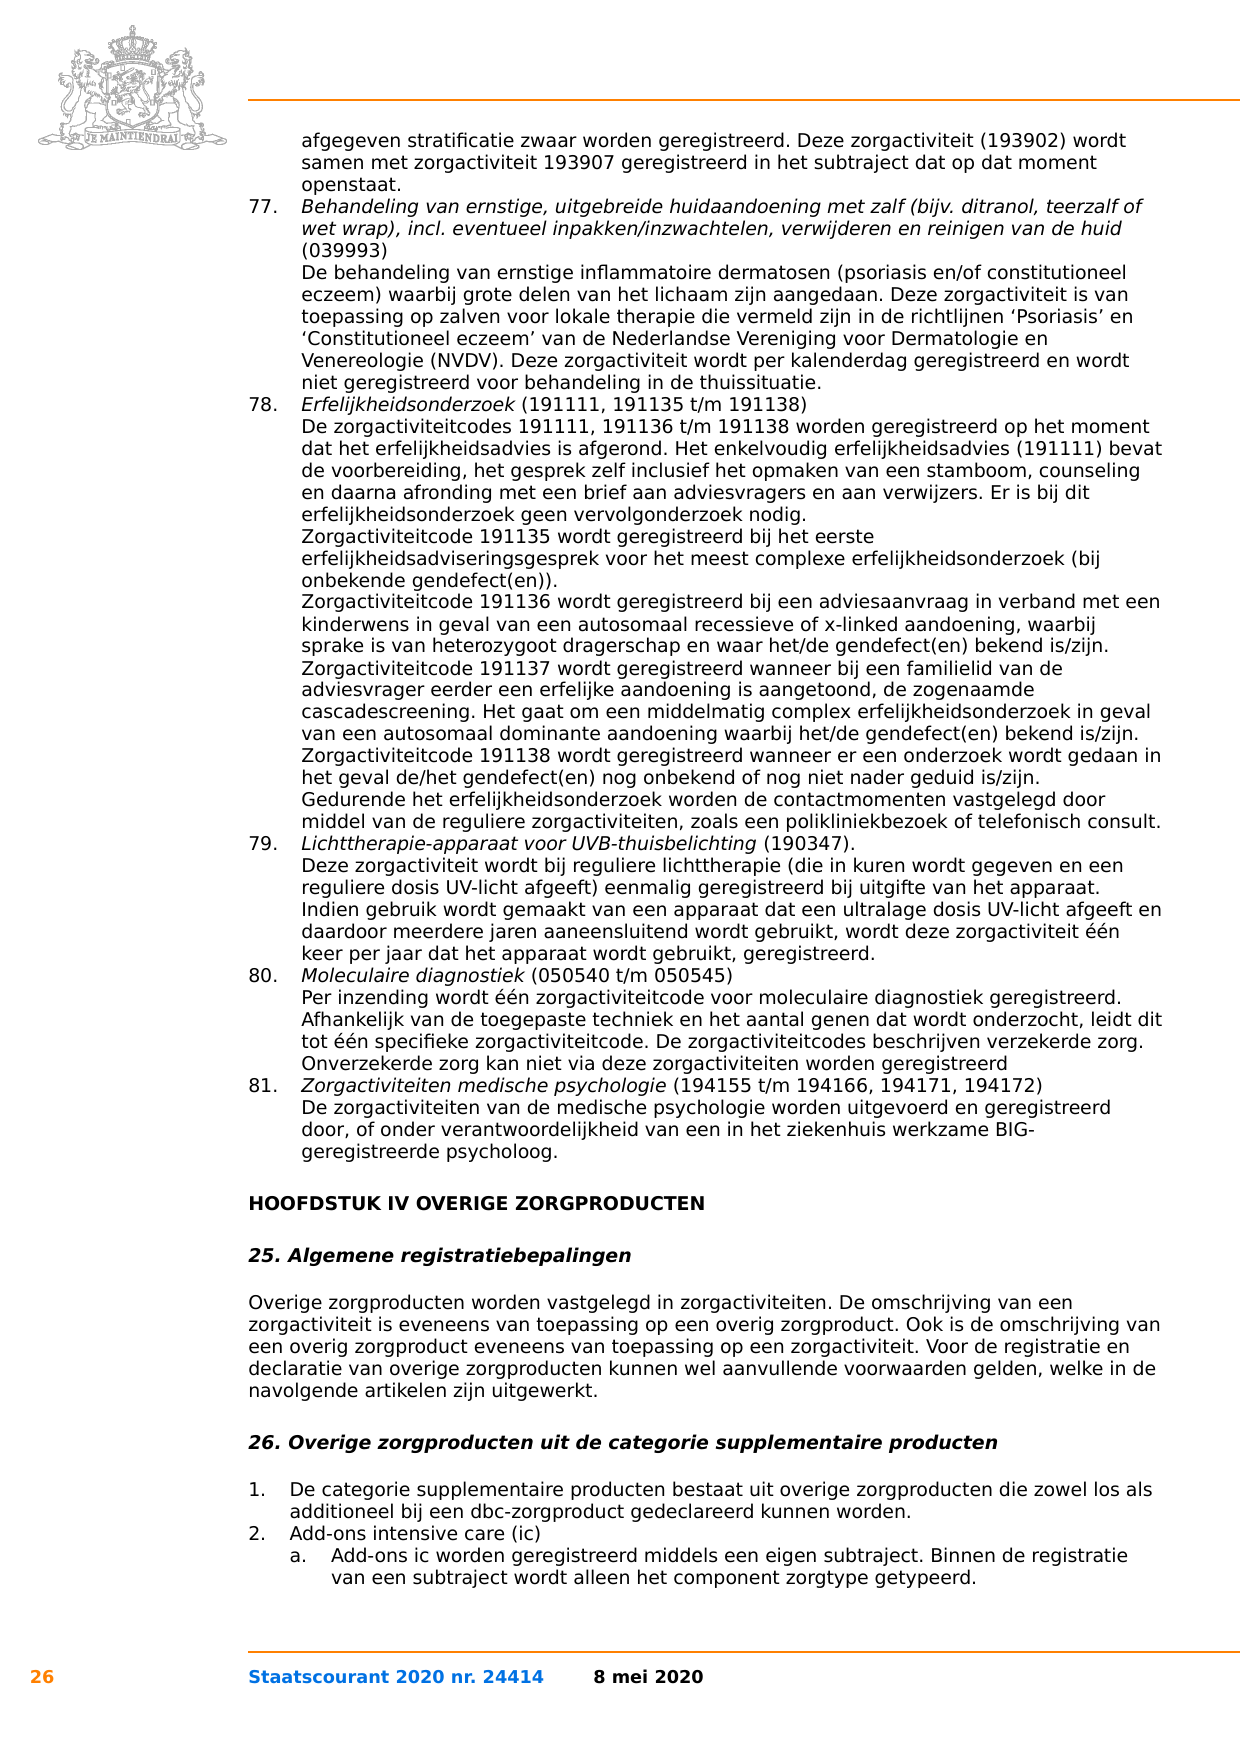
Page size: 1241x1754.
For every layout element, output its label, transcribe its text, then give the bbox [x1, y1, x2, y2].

text Per inzending wordt één zorgactiviteitcode voor moleculaire diagnostiek geregistreerd. Afhankelijk van de toegepaste techniek en het aantal genen dat wordt onderzocht, leidt dit tot één specifieke zorgactiviteitcode. De zorgactiviteitcodes beschrijven verzekerde zorg. Onverzekerde zorg kan niet via deze zorgactiviteiten worden geregistreerd [301, 987, 1163, 1075]
picture [38, 25, 227, 150]
subtitle 26. Overige zorgproducten uit de categorie supplementaire producten [248, 1432, 1163, 1454]
text 1. De categorie supplementaire producten bestaat uit overige zorgproducten die zowel los als additioneel bij een dbc-zorgproduct gedeclareerd kunnen worden. [248, 1479, 1163, 1523]
text Gedurende het erfelijkheidsonderzoek worden de contactmomenten vastgelegd door middel van de reguliere zorgactiviteiten, zoals een polikliniekbezoek of telefonisch consult. [301, 789, 1163, 833]
text 81. Zorgactiviteiten medische psychologie (194155 t/m 194166, 194171, 194172) [248, 1075, 1163, 1097]
text 80. Moleculaire diagnostiek (050540 t/m 050545) [248, 965, 1163, 987]
text Zorgactiviteitcode 191137 wordt geregistreerd wanneer bij een familielid van de adviesvrager eerder een erfelijke aandoening is aangetoond, de zogenaamde cascadescreening. Het gaat om een middelmatig complex erfelijkheidsonderzoek in geval van een autosomaal dominante aandoening waarbij het/de gendefect(en) bekend is/zijn. [301, 657, 1163, 745]
subtitle HOOFDSTUK IV OVERIGE ZORGPRODUCTEN [248, 1193, 1163, 1215]
text a. Add-ons ic worden geregistreerd middels een eigen subtraject. Binnen de registratie van een subtraject wordt alleen het component zorgtype getypeerd. [289, 1545, 1163, 1589]
text Deze zorgactiviteit wordt bij reguliere lichttherapie (die in kuren wordt gegeven en een reguliere dosis UV-licht afgeeft) eenmalig geregistreerd bij uitgifte van het apparaat. Indien gebruik wordt gemaakt van een apparaat dat een ultralage dosis UV-licht afgeeft en daardoor meerdere jaren aaneensluitend wordt gebruikt, wordt deze zorgactiviteit één keer per jaar dat het apparaat wordt gebruikt, geregistreerd. [301, 855, 1163, 965]
text De zorgactiviteitcodes 191111, 191136 t/m 191138 worden geregistreerd op het moment dat het erfelijkheidsadvies is afgerond. Het enkelvoudig erfelijkheidsadvies (191111) bevat de voorbereiding, het gesprek zelf inclusief het opmaken van een stamboom, counseling en daarna afronding met een brief aan adviesvragers en aan verwijzers. Er is bij dit erfelijkheidsonderzoek geen vervolgonderzoek nodig. [301, 416, 1163, 526]
text 77. Behandeling van ernstige, uitgebreide huidaandoening met zalf (bijv. ditranol, teerzalf of wet wrap), incl. eventueel inpakken/inzwachtelen, verwijderen en reinigen van de huid (039993) [248, 196, 1163, 262]
text De behandeling van ernstige inflammatoire dermatosen (psoriasis en/of constitutioneel eczeem) waarbij grote delen van het lichaam zijn aangedaan. Deze zorgactiviteit is van toepassing op zalven voor lokale therapie die vermeld zijn in de richtlijnen ‘Psoriasis’ en ‘Constitutioneel eczeem’ van de Nederlandse Vereniging voor Dermatologie en Venereologie (NVDV). Deze zorgactiviteit wordt per kalenderdag geregistreerd en wordt niet geregistreerd voor behandeling in de thuissituatie. [301, 262, 1163, 394]
text afgegeven stratificatie zwaar worden geregistreerd. Deze zorgactiviteit (193902) wordt samen met zorgactiviteit 193907 geregistreerd in het subtraject dat op dat moment openstaat. [301, 130, 1163, 196]
text Zorgactiviteitcode 191135 wordt geregistreerd bij het eerste erfelijkheidsadviseringsgesprek voor het meest complexe erfelijkheidsonderzoek (bij onbekende gendefect(en)). [301, 526, 1163, 591]
text Zorgactiviteitcode 191136 wordt geregistreerd bij een adviesaanvraag in verband met een kinderwens in geval van een autosomaal recessieve of x-linked aandoening, waarbij sprake is van heterozygoot dragerschap en waar het/de gendefect(en) bekend is/zijn. [301, 591, 1163, 657]
text 2. Add-ons intensive care (ic) [248, 1523, 1163, 1545]
text 79. Lichttherapie-apparaat voor UVB-thuisbelichting (190347). [248, 833, 1163, 855]
text Zorgactiviteitcode 191138 wordt geregistreerd wanneer er een onderzoek wordt gedaan in het geval de/het gendefect(en) nog onbekend of nog niet nader geduid is/zijn. [301, 745, 1163, 789]
subtitle 25. Algemene registratiebepalingen [248, 1245, 1163, 1267]
text Overige zorgproducten worden vastgelegd in zorgactiviteiten. De omschrijving van een zorgactiviteit is eveneens van toepassing op een overig zorgproduct. Ook is de omschrijving van een overig zorgproduct eveneens van toepassing op een zorgactiviteit. Voor de registratie en declaratie van overige zorgproducten kunnen wel aanvullende voorwaarden gelden, welke in de navolgende artikelen zijn uitgewerkt. [248, 1292, 1163, 1402]
text 78. Erfelijkheidsonderzoek (191111, 191135 t/m 191138) [248, 394, 1163, 416]
text De zorgactiviteiten van de medische psychologie worden uitgevoerd en geregistreerd door, of onder verantwoordelijkheid van een in het ziekenhuis werkzame BIG-geregistreerde psycholoog. [301, 1097, 1163, 1163]
